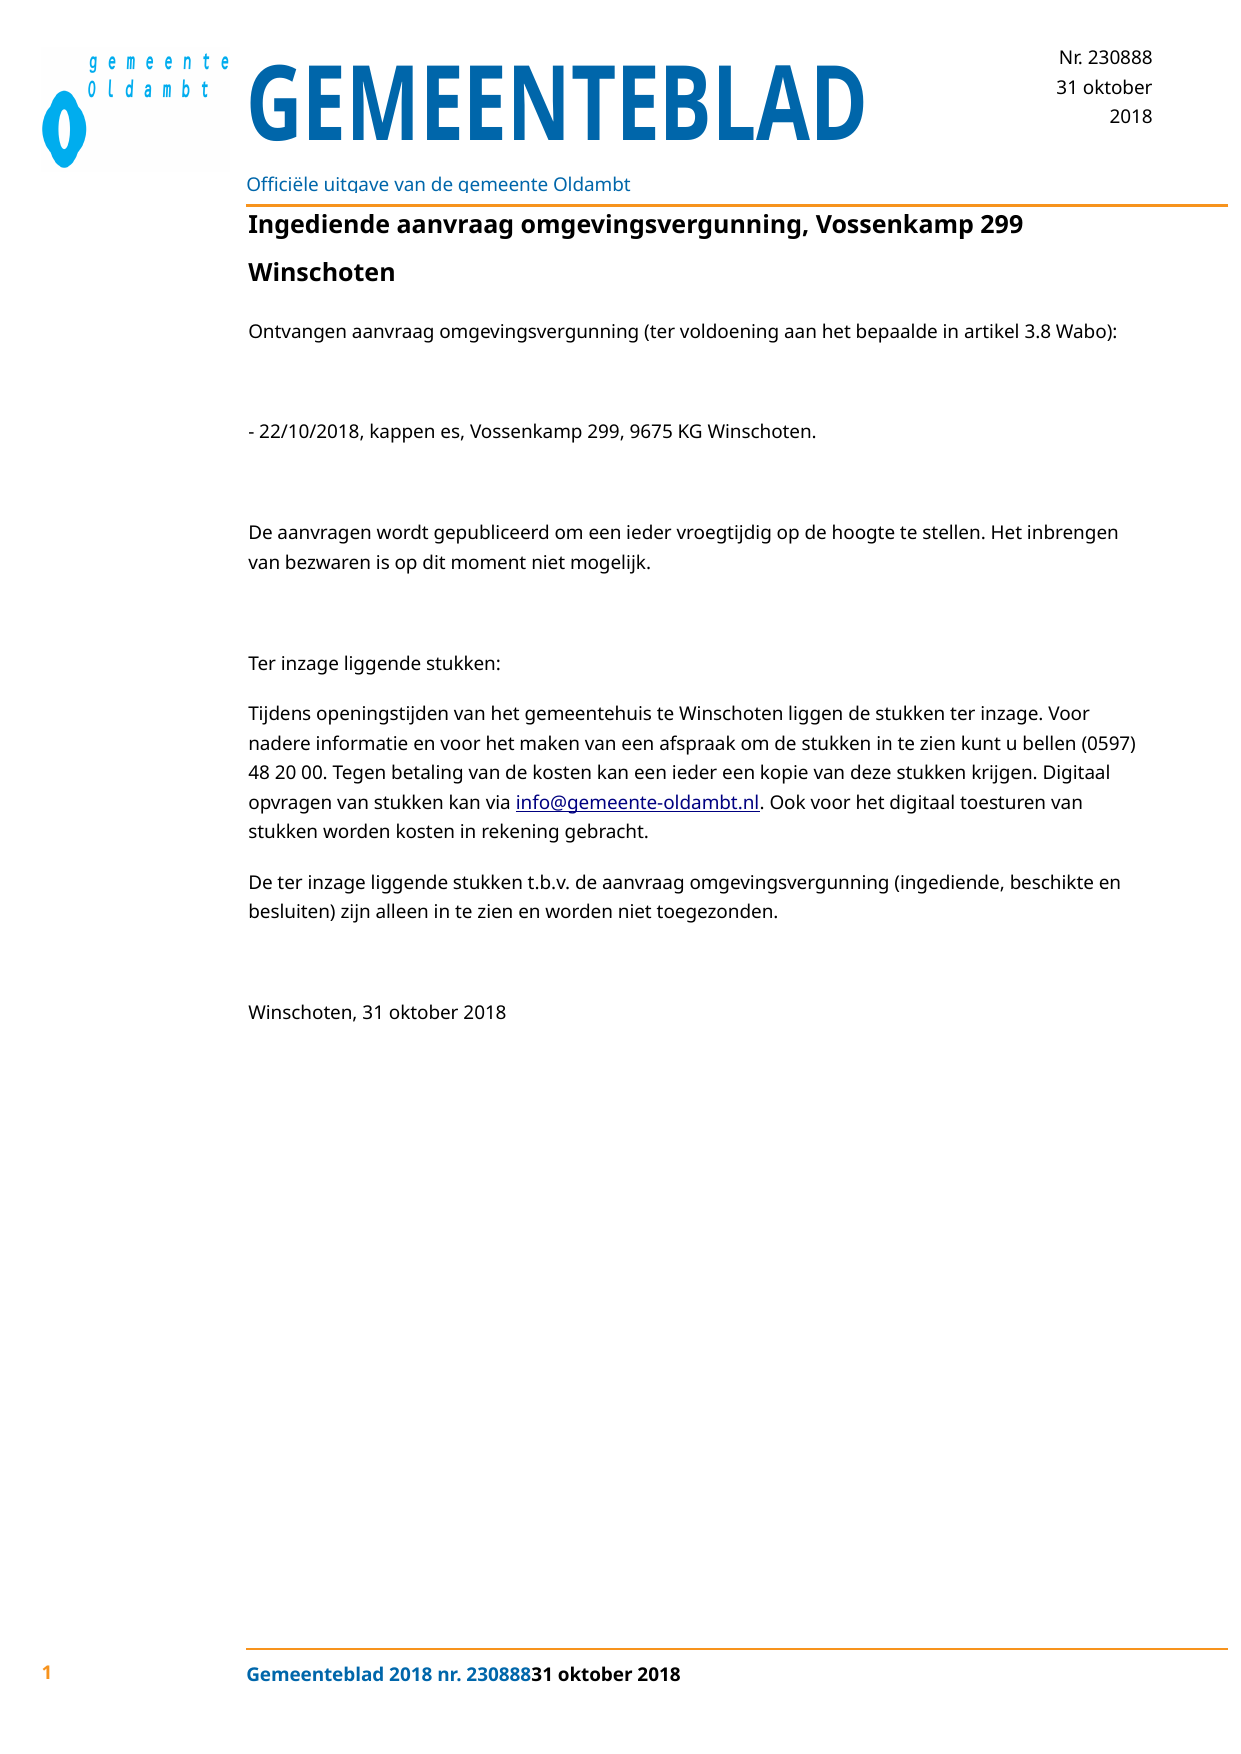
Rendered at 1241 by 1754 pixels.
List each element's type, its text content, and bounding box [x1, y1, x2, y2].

text Ter inzage liggende stukken: [248, 650, 1152, 676]
text Tijdens openingstijden van het gemeentehuis te Winschoten liggen de stukken ter inzage. Voor nadere informatie en voor het maken van een afspraak om de stukken in te zien kunt u bellen (0597) 48 20 00. Tegen betaling van de kosten kan een ieder een kopie van deze stukken krijgen. Digitaal opvragen van stukken kan via info@gemeente-oldambt.nl. Ook voor het digitaal toesturen van stukken worden kosten in rekening gebracht. [248, 700, 1152, 844]
text Winschoten, 31 oktober 2018 [248, 999, 1152, 1025]
text De aanvragen wordt gepubliceerd om een ieder vroegtijdig op de hoogte te stellen. Het inbrengen van bezwaren is op dit moment niet mogelijk. [248, 519, 1152, 575]
text Ingediende aanvraag omgevingsvergunning, Vossenkamp 299 Winschoten [248, 207, 1152, 288]
text - 22/10/2018, kappen es, Vossenkamp 299, 9675 KG Winschoten. [248, 419, 1152, 444]
text Ontvangen aanvraag omgevingsvergunning (ter voldoening aan het bepaalde in artikel 3.8 Wabo): [248, 318, 1152, 344]
text De ter inzage liggende stukken t.b.v. de aanvraag omgevingsvergunning (ingediende, beschikte en besluiten) zijn alleen in te zien en worden niet toegezonden. [248, 869, 1152, 924]
picture [41, 47, 231, 172]
